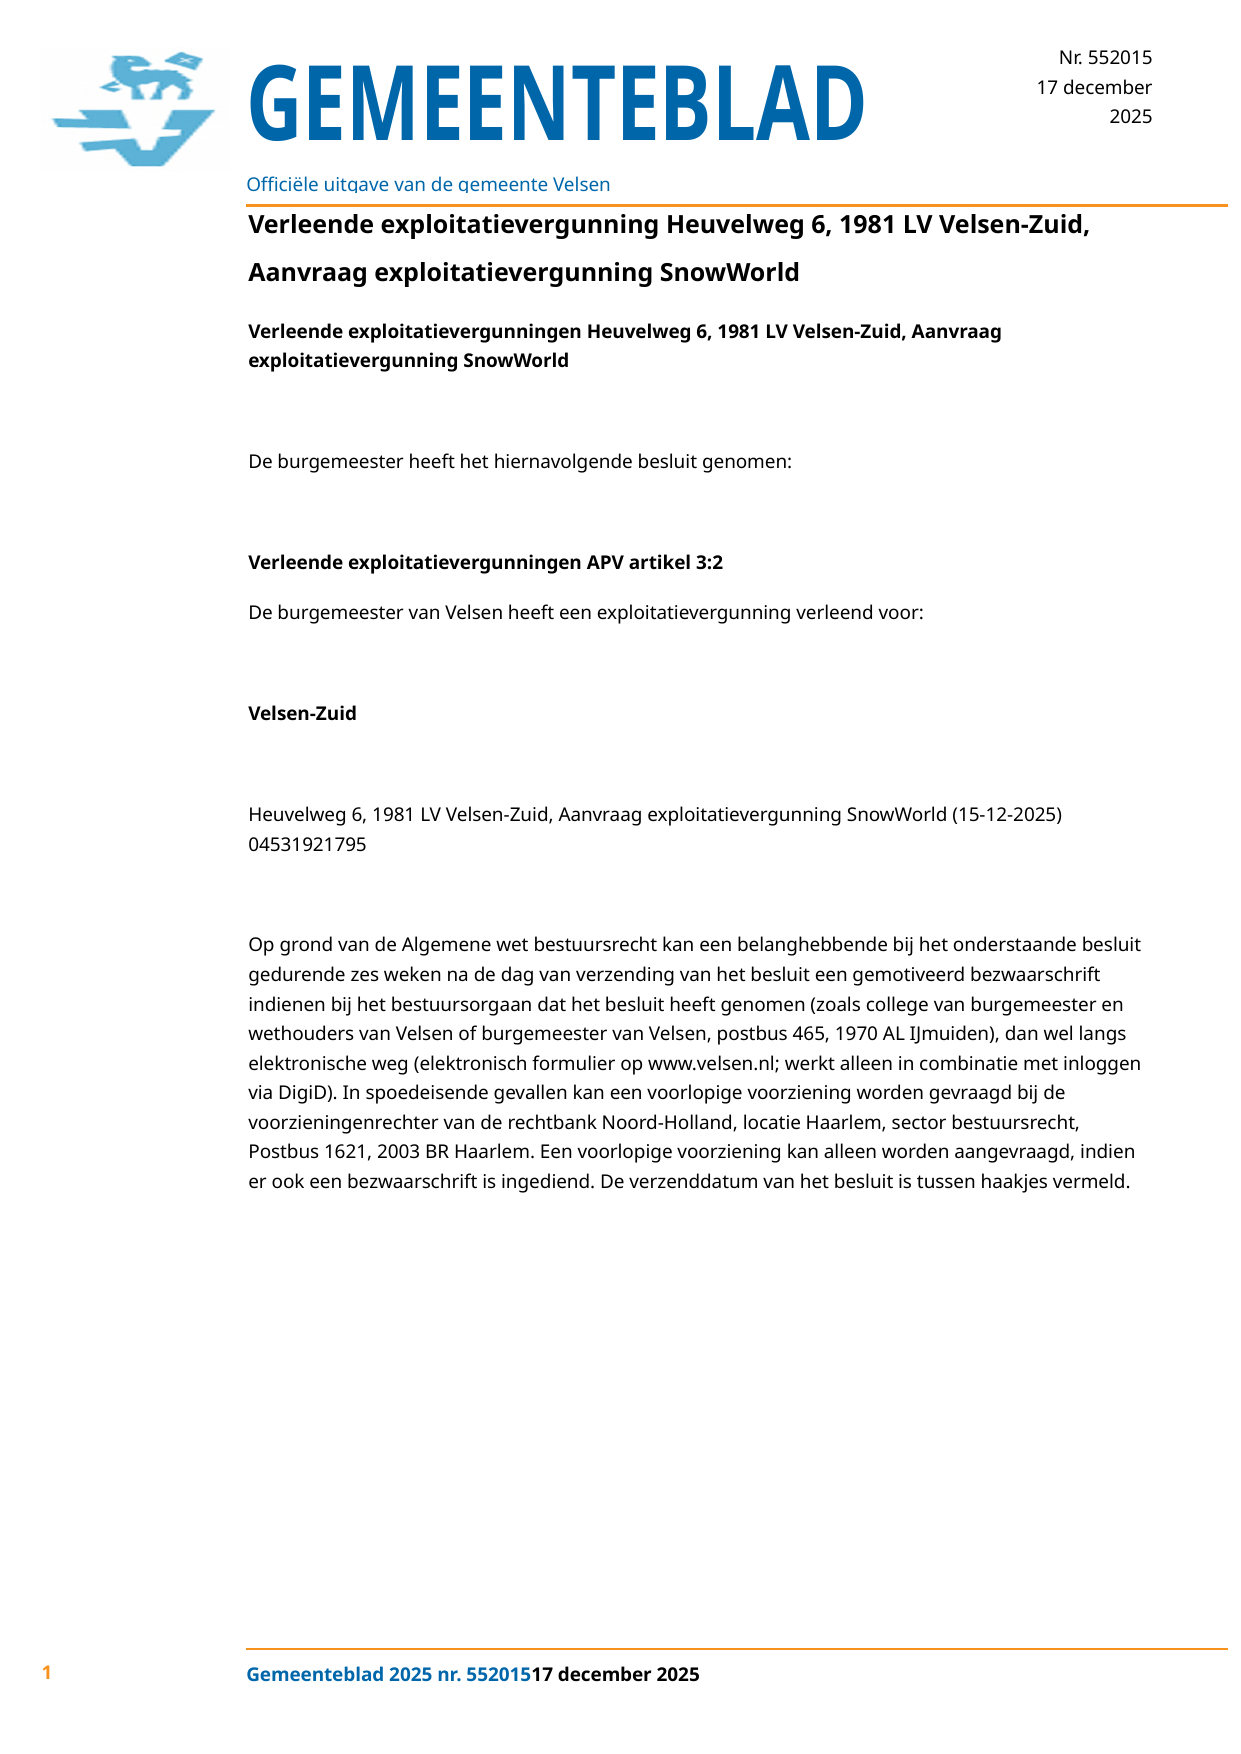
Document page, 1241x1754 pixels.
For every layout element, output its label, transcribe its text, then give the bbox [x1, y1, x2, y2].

text Verleende exploitatievergunning Heuvelweg 6, 1981 LV Velsen-Zuid, Aanvraag exploitatievergunning SnowWorld [248, 207, 1152, 288]
picture [41, 47, 231, 172]
text Verleende exploitatievergunningen Heuvelweg 6, 1981 LV Velsen-Zuid, Aanvraag exploitatievergunning SnowWorld [248, 318, 1152, 373]
text Verleende exploitatievergunningen APV artikel 3:2 [248, 549, 1152, 575]
text Op grond van de Algemene wet bestuursrecht kan een belanghebbende bij het onderstaande besluit gedurende zes weken na de dag van verzending van het besluit een gemotiveerd bezwaarschrift indienen bij het bestuursorgaan dat het besluit heeft genomen (zoals college van burgemeester en wethouders van Velsen of burgemeester van Velsen, postbus 465, 1970 AL IJmuiden), dan wel langs elektronische weg (elektronisch formulier op www.velsen.nl; werkt alleen in combinatie met inloggen via DigiD). In spoedeisende gevallen kan een voorlopige voorziening worden gevraagd bij de voorzieningenrechter van de rechtbank Noord-Holland, locatie Haarlem, sector bestuursrecht, Postbus 1621, 2003 BR Haarlem. Een voorlopige voorziening kan alleen worden aangevraagd, indien er ook een bezwaarschrift is ingediend. De verzenddatum van het besluit is tussen haakjes vermeld. [248, 932, 1152, 1194]
text De burgemeester heeft het hiernavolgende besluit genomen: [248, 448, 1152, 474]
text Heuvelweg 6, 1981 LV Velsen-Zuid, Aanvraag exploitatievergunning SnowWorld (15-12-2025) 04531921795 [248, 801, 1152, 857]
text Velsen-Zuid [248, 700, 1152, 726]
text De burgemeester van Velsen heeft een exploitatievergunning verleend voor: [248, 599, 1152, 625]
